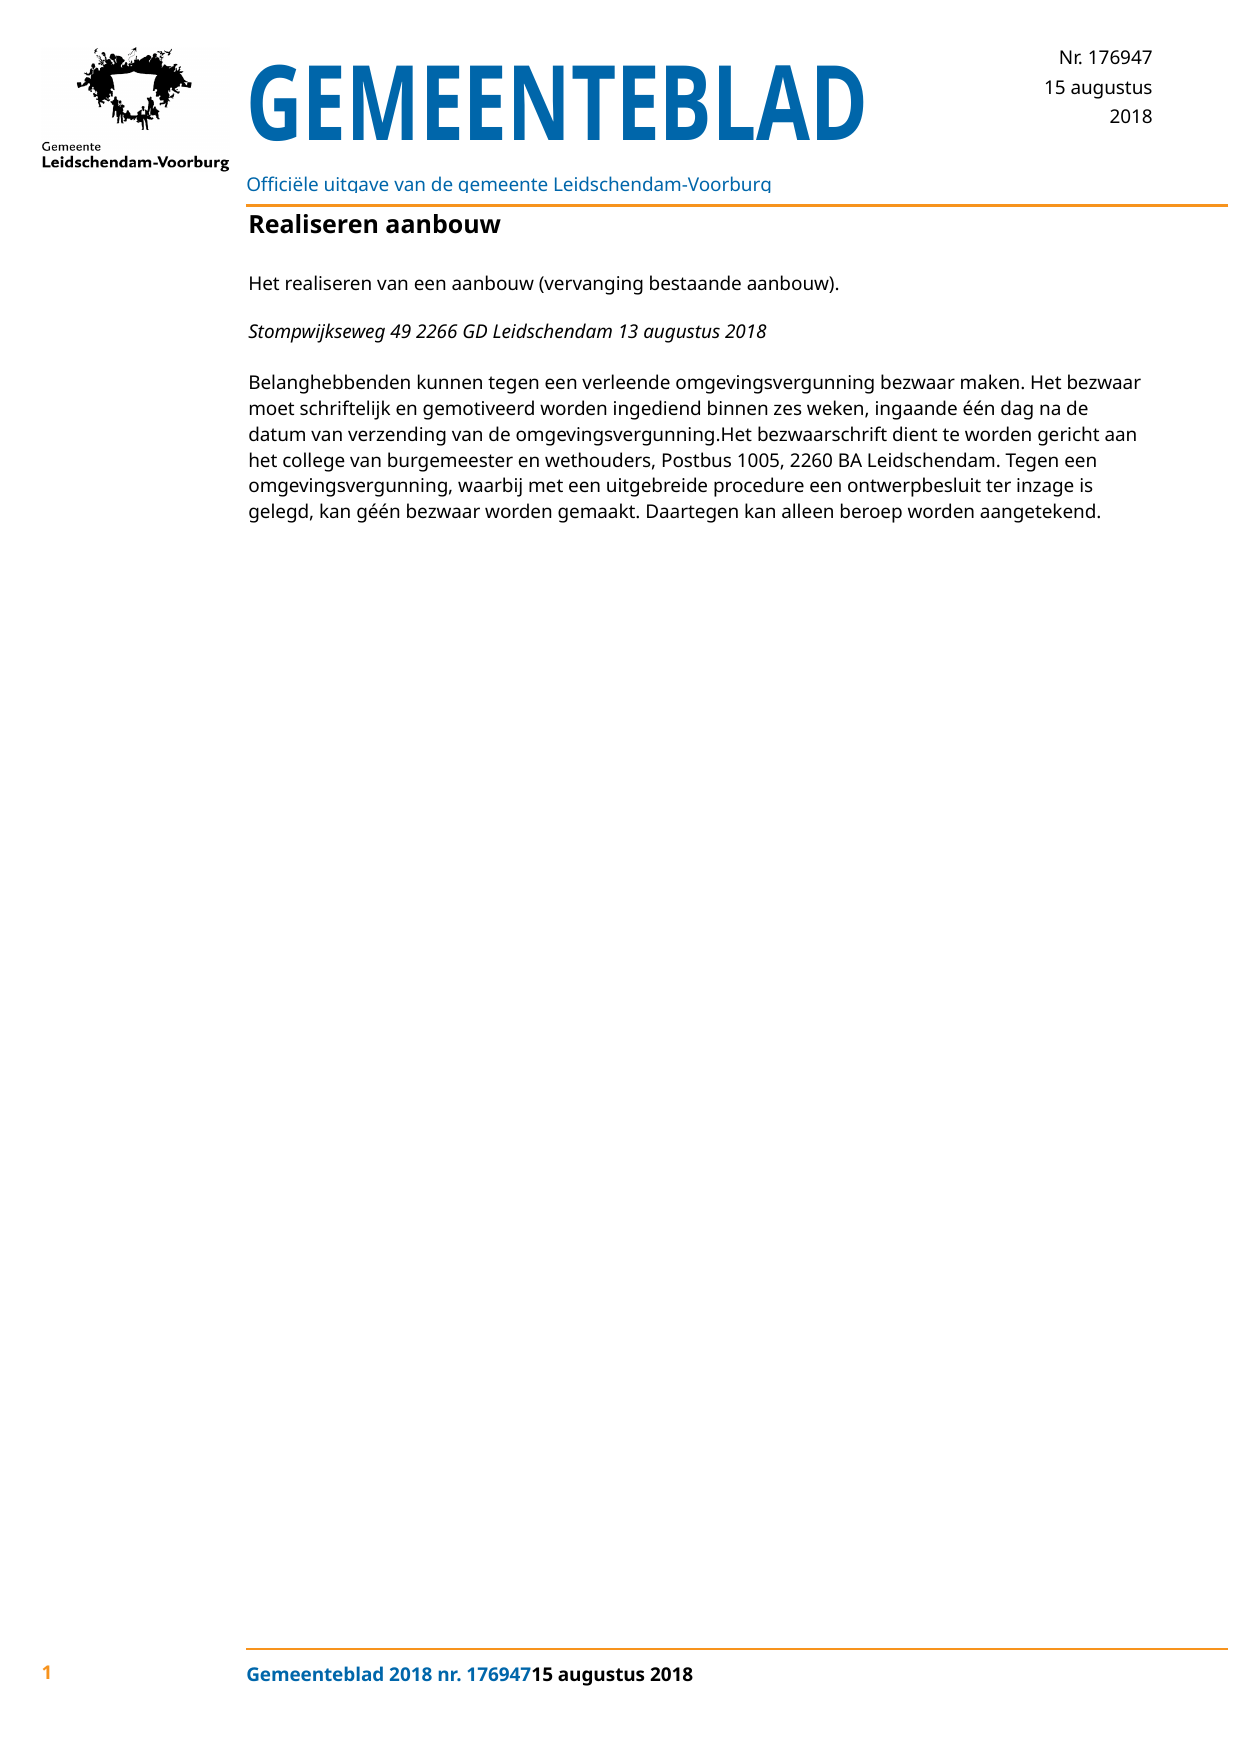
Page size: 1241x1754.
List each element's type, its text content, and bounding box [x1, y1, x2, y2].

text Stompwijkseweg 49 2266 GD Leidschendam 13 augustus 2018 [248, 318, 1152, 344]
text Belanghebbenden kunnen tegen een verleende omgevingsvergunning bezwaar maken. Het bezwaar moet schriftelijk en gemotiveerd worden ingediend binnen zes weken, ingaande één dag na de datum van verzending van de omgevingsvergunning.Het bezwaarschrift dient te worden gericht aan het college van burgemeester en wethouders, Postbus 1005, 2260 BA Leidschendam. Tegen een omgevingsvergunning, waarbij met een uitgebreide procedure een ontwerpbesluit ter inzage is gelegd, kan géén bezwaar worden gemaakt. Daartegen kan alleen beroep worden aangetekend. [248, 369, 1152, 524]
text Het realiseren van een aanbouw (vervanging bestaande aanbouw). [248, 270, 1152, 296]
picture [41, 47, 231, 172]
text Realiseren aanbouw [248, 207, 1152, 241]
